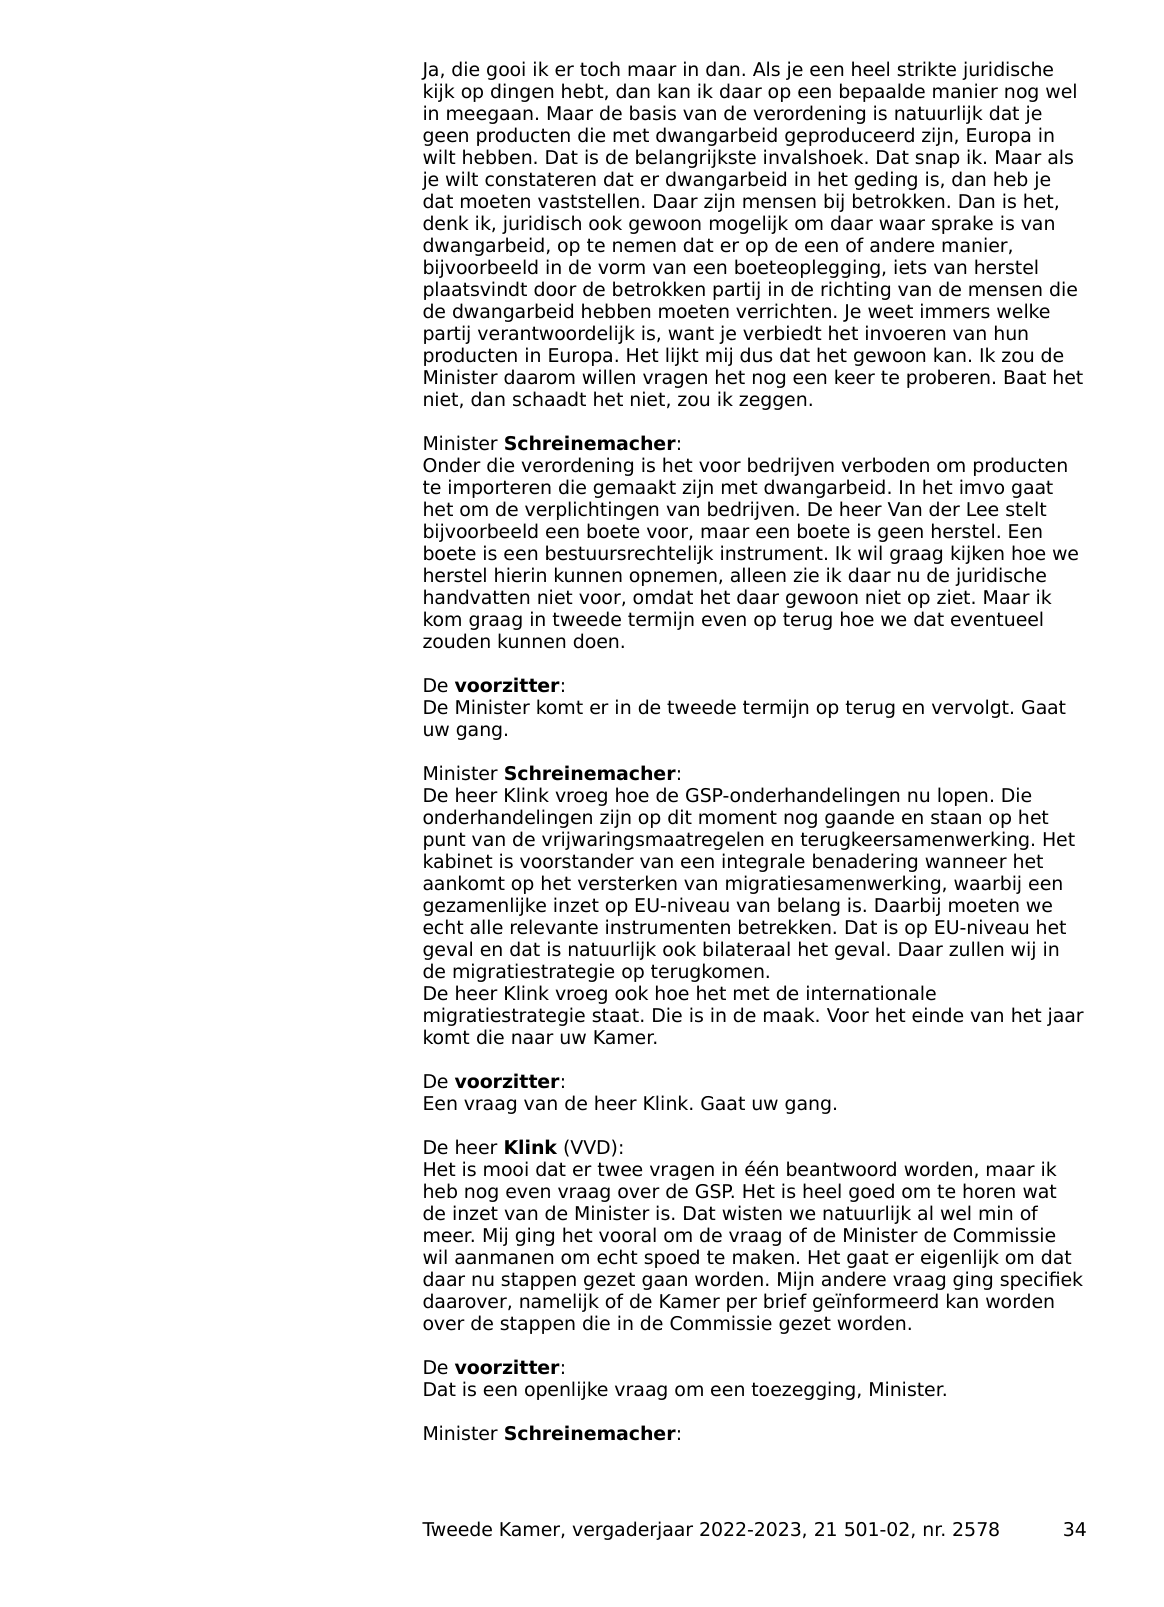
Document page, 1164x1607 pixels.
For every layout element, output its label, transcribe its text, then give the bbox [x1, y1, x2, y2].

text Minister Schreinemacher: [422, 433, 1087, 455]
text Ja, die gooi ik er toch maar in dan. Als je een heel strikte juridische kijk op dingen hebt, dan kan ik daar op een bepaalde manier nog wel in meegaan. Maar de basis van de verordening is natuurlijk dat je geen producten die met dwangarbeid geproduceerd zijn, Europa in wilt hebben. Dat is de belangrijkste invalshoek. Dat snap ik. Maar als je wilt constateren dat er dwangarbeid in het geding is, dan heb je dat moeten vaststellen. Daar zijn mensen bij betrokken. Dan is het, denk ik, juridisch ook gewoon mogelijk om daar waar sprake is van dwangarbeid, op te nemen dat er op de een of andere manier, bijvoorbeeld in de vorm van een boeteoplegging, iets van herstel plaatsvindt door de betrokken partij in de richting van de mensen die de dwangarbeid hebben moeten verrichten. Je weet immers welke partij verantwoordelijk is, want je verbiedt het invoeren van hun producten in Europa. Het lijkt mij dus dat het gewoon kan. Ik zou de Minister daarom willen vragen het nog een keer te proberen. Baat het niet, dan schaadt het niet, zou ik zeggen. [422, 59, 1087, 411]
text Dat is een openlijke vraag om een toezegging, Minister. [422, 1379, 1087, 1401]
text Onder die verordening is het voor bedrijven verboden om producten te importeren die gemaakt zijn met dwangarbeid. In het imvo gaat het om de verplichtingen van bedrijven. De heer Van der Lee stelt bijvoorbeeld een boete voor, maar een boete is geen herstel. Een boete is een bestuursrechtelijk instrument. Ik wil graag kijken hoe we herstel hierin kunnen opnemen, alleen zie ik daar nu de juridische handvatten niet voor, omdat het daar gewoon niet op ziet. Maar ik kom graag in tweede termijn even op terug hoe we dat eventueel zouden kunnen doen. [422, 455, 1087, 653]
text De voorzitter: [422, 1357, 1087, 1379]
text Een vraag van de heer Klink. Gaat uw gang. [422, 1093, 1087, 1115]
text De heer Klink (VVD): [422, 1137, 1087, 1159]
text De Minister komt er in de tweede termijn op terug en vervolgt. Gaat uw gang. [422, 697, 1087, 741]
text De heer Klink vroeg ook hoe het met de internationale migratiestrategie staat. Die is in de maak. Voor het einde van het jaar komt die naar uw Kamer. [422, 983, 1087, 1049]
text Minister Schreinemacher: [422, 1423, 1087, 1445]
text De voorzitter: [422, 675, 1087, 697]
text De voorzitter: [422, 1071, 1087, 1093]
text De heer Klink vroeg hoe de GSP-onderhandelingen nu lopen. Die onderhandelingen zijn op dit moment nog gaande en staan op het punt van de vrijwaringsmaatregelen en terugkeersamenwerking. Het kabinet is voorstander van een integrale benadering wanneer het aankomt op het versterken van migratiesamenwerking, waarbij een gezamenlijke inzet op EU-niveau van belang is. Daarbij moeten we echt alle relevante instrumenten betrekken. Dat is op EU-niveau het geval en dat is natuurlijk ook bilateraal het geval. Daar zullen wij in de migratiestrategie op terugkomen. [422, 785, 1087, 983]
text Het is mooi dat er twee vragen in één beantwoord worden, maar ik heb nog even vraag over de GSP. Het is heel goed om te horen wat de inzet van de Minister is. Dat wisten we natuurlijk al wel min of meer. Mij ging het vooral om de vraag of de Minister de Commissie wil aanmanen om echt spoed te maken. Het gaat er eigenlijk om dat daar nu stappen gezet gaan worden. Mijn andere vraag ging specifiek daarover, namelijk of de Kamer per brief geïnformeerd kan worden over de stappen die in de Commissie gezet worden. [422, 1159, 1087, 1335]
text Minister Schreinemacher: [422, 763, 1087, 785]
